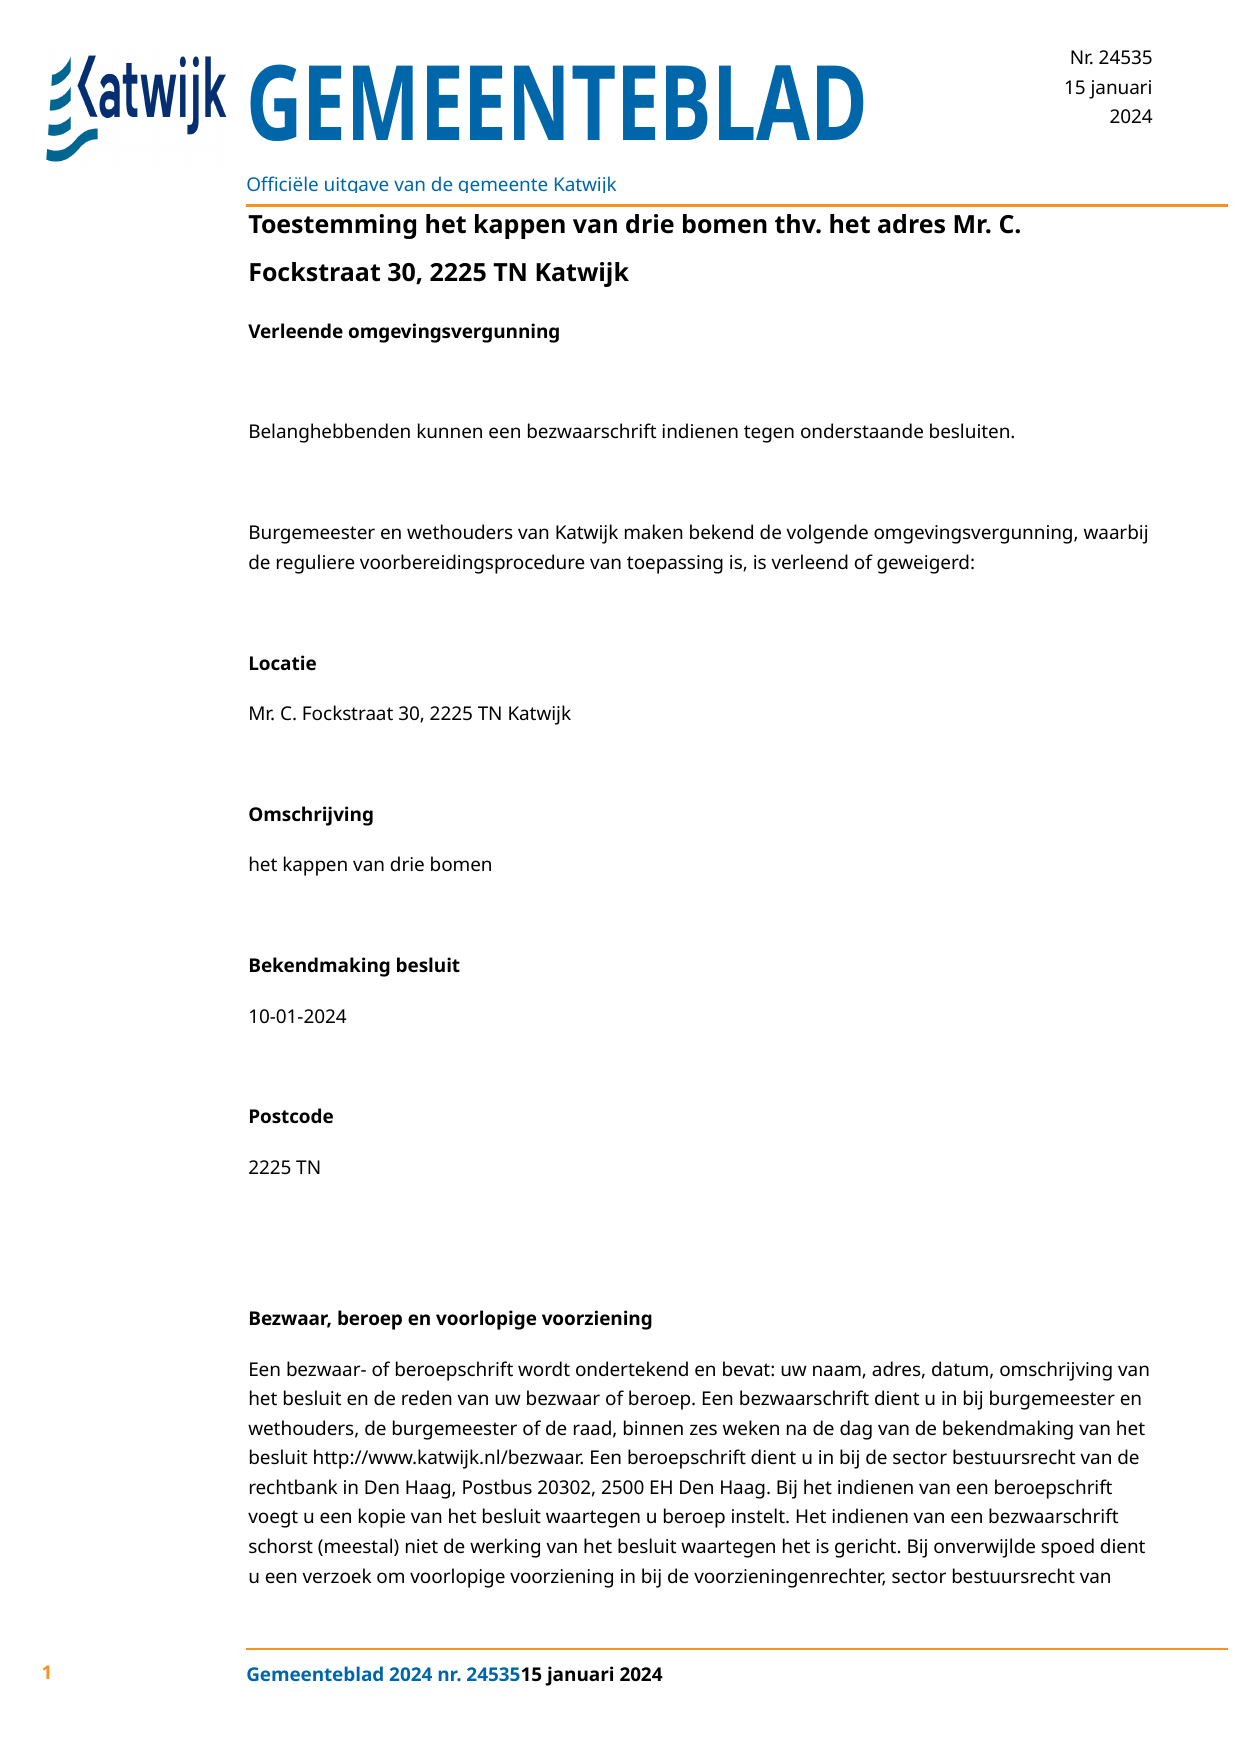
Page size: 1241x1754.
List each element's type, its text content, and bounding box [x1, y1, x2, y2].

text Omschrijving [248, 801, 1152, 827]
text Mr. C. Fockstraat 30, 2225 TN Katwijk [248, 700, 1152, 726]
text het kappen van drie bomen [248, 852, 1152, 877]
text Een bezwaar- of beroepschrift wordt ondertekend en bevat: uw naam, adres, datum, omschrijving van het besluit en de reden van uw bezwaar of beroep. Een bezwaarschrift dient u in bij burgemeester en wethouders, de burgemeester of de raad, binnen zes weken na de dag van de bekendmaking van het besluit http://www.katwijk.nl/bezwaar. Een beroepschrift dient u in bij de sector bestuursrecht van de rechtbank in Den Haag, Postbus 20302, 2500 EH Den Haag. Bij het indienen van een beroepschrift voegt u een kopie van het besluit waartegen u beroep instelt. Het indienen van een bezwaarschrift schorst (meestal) niet de werking van het besluit waartegen het is gericht. Bij onverwijlde spoed dient u een verzoek om voorlopige voorziening in bij de voorzieningenrechter, sector bestuursrecht van [248, 1356, 1152, 1589]
text 2225 TN [248, 1154, 1152, 1180]
text Bekendmaking besluit [248, 952, 1152, 978]
text Verleende omgevingsvergunning [248, 318, 1152, 344]
picture [41, 47, 231, 172]
text Bezwaar, beroep en voorlopige voorziening [248, 1305, 1152, 1331]
text Postcode [248, 1104, 1152, 1129]
text Locatie [248, 650, 1152, 676]
text Belanghebbenden kunnen een bezwaarschrift indienen tegen onderstaande besluiten. [248, 419, 1152, 444]
text Burgemeester en wethouders van Katwijk maken bekend de volgende omgevingsvergunning, waarbij de reguliere voorbereidingsprocedure van toepassing is, is verleend of geweigerd: [248, 519, 1152, 575]
text Toestemming het kappen van drie bomen thv. het adres Mr. C. Fockstraat 30, 2225 TN Katwijk [248, 207, 1152, 288]
text 10-01-2024 [248, 1003, 1152, 1029]
